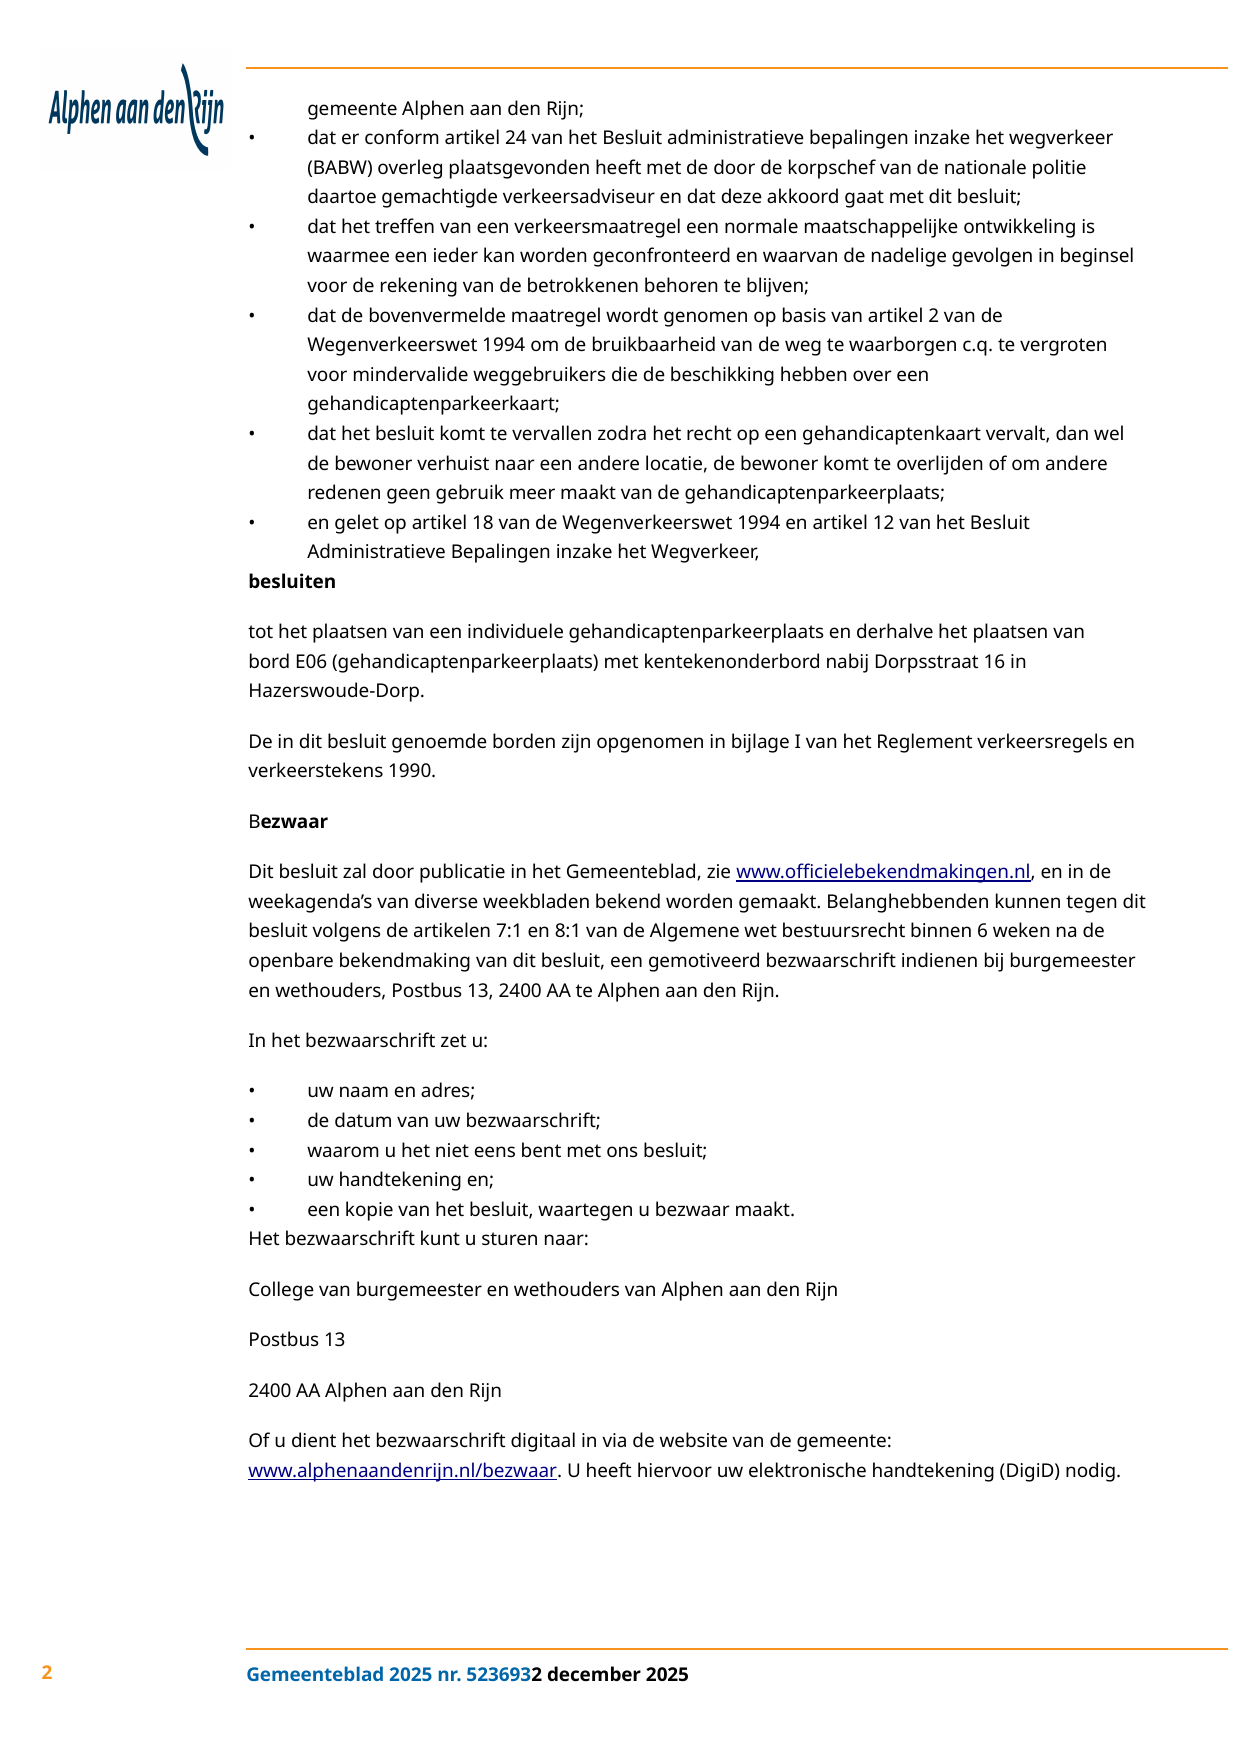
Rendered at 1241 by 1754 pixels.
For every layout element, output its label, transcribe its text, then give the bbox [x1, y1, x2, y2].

list dat het treffen van een verkeersmaatregel een normale maatschappelijke ontwikkeling is waarmee een ieder kan worden geconfronteerd en waarvan de nadelige gevolgen in beginsel voor de rekening van de betrokkenen behoren te blijven; [248, 213, 1152, 298]
text Bezwaar [248, 808, 1152, 834]
list uw naam en adres; [248, 1078, 1152, 1103]
list dat er conform artikel 24 van het Besluit administratieve bepalingen inzake het wegverkeer (BABW) overleg plaatsgevonden heeft met de door de korpschef van de nationale politie daartoe gemachtigde verkeersadviseur en dat deze akkoord gaat met dit besluit; [248, 124, 1152, 209]
text Het bezwaarschrift kunt u sturen naar: [248, 1226, 1152, 1251]
list uw handtekening en; [248, 1166, 1152, 1192]
text besluiten [248, 568, 1152, 594]
text In het bezwaarschrift zet u: [248, 1027, 1152, 1053]
text Of u dient het bezwaarschrift digitaal in via de website van de gemeente: www.alphenaandenrijn.nl/bezwaar. U heeft hiervoor uw elektronische handtekening (DigiD) nodig. [248, 1427, 1152, 1483]
text tot het plaatsen van een individuele gehandicaptenparkeerplaats en derhalve het plaatsen van bord E06 (gehandicaptenparkeerplaats) met kentekenonderbord nabij Dorpsstraat 16 in Hazerswoude-Dorp. [248, 618, 1152, 703]
list gemeente Alphen aan den Rijn; [248, 95, 1152, 121]
text Postbus 13 [248, 1326, 1152, 1352]
list een kopie van het besluit, waartegen u bezwaar maakt. [248, 1196, 1152, 1222]
list waarom u het niet eens bent met ons besluit; [248, 1137, 1152, 1163]
text College van burgemeester en wethouders van Alphen aan den Rijn [248, 1276, 1152, 1302]
picture [41, 47, 231, 172]
list dat de bovenvermelde maatregel wordt genomen op basis van artikel 2 van de Wegenverkeerswet 1994 om de bruikbaarheid van de weg te waarborgen c.q. te vergroten voor mindervalide weggebruikers die de beschikking hebben over een gehandicaptenparkeerkaart; [248, 302, 1152, 416]
list dat het besluit komt te vervallen zodra het recht op een gehandicaptenkaart vervalt, dan wel de bewoner verhuist naar een andere locatie, de bewoner komt te overlijden of om andere redenen geen gebruik meer maakt van de gehandicaptenparkeerplaats; [248, 420, 1152, 505]
text Dit besluit zal door publicatie in het Gemeenteblad, zie www.officielebekendmakingen.nl, en in de weekagenda’s van diverse weekbladen bekend worden gemaakt. Belanghebbenden kunnen tegen dit besluit volgens de artikelen 7:1 en 8:1 van de Algemene wet bestuursrecht binnen 6 weken na de openbare bekendmaking van dit besluit, een gemotiveerd bezwaarschrift indienen bij burgemeester en wethouders, Postbus 13, 2400 AA te Alphen aan den Rijn. [248, 858, 1152, 1003]
text De in dit besluit genoemde borden zijn opgenomen in bijlage I van het Reglement verkeersregels en verkeerstekens 1990. [248, 728, 1152, 783]
list de datum van uw bezwaarschrift; [248, 1107, 1152, 1133]
list en gelet op artikel 18 van de Wegenverkeerswet 1994 en artikel 12 van het Besluit Administratieve Bepalingen inzake het Wegverkeer, [248, 509, 1152, 564]
text 2400 AA Alphen aan den Rijn [248, 1377, 1152, 1403]
